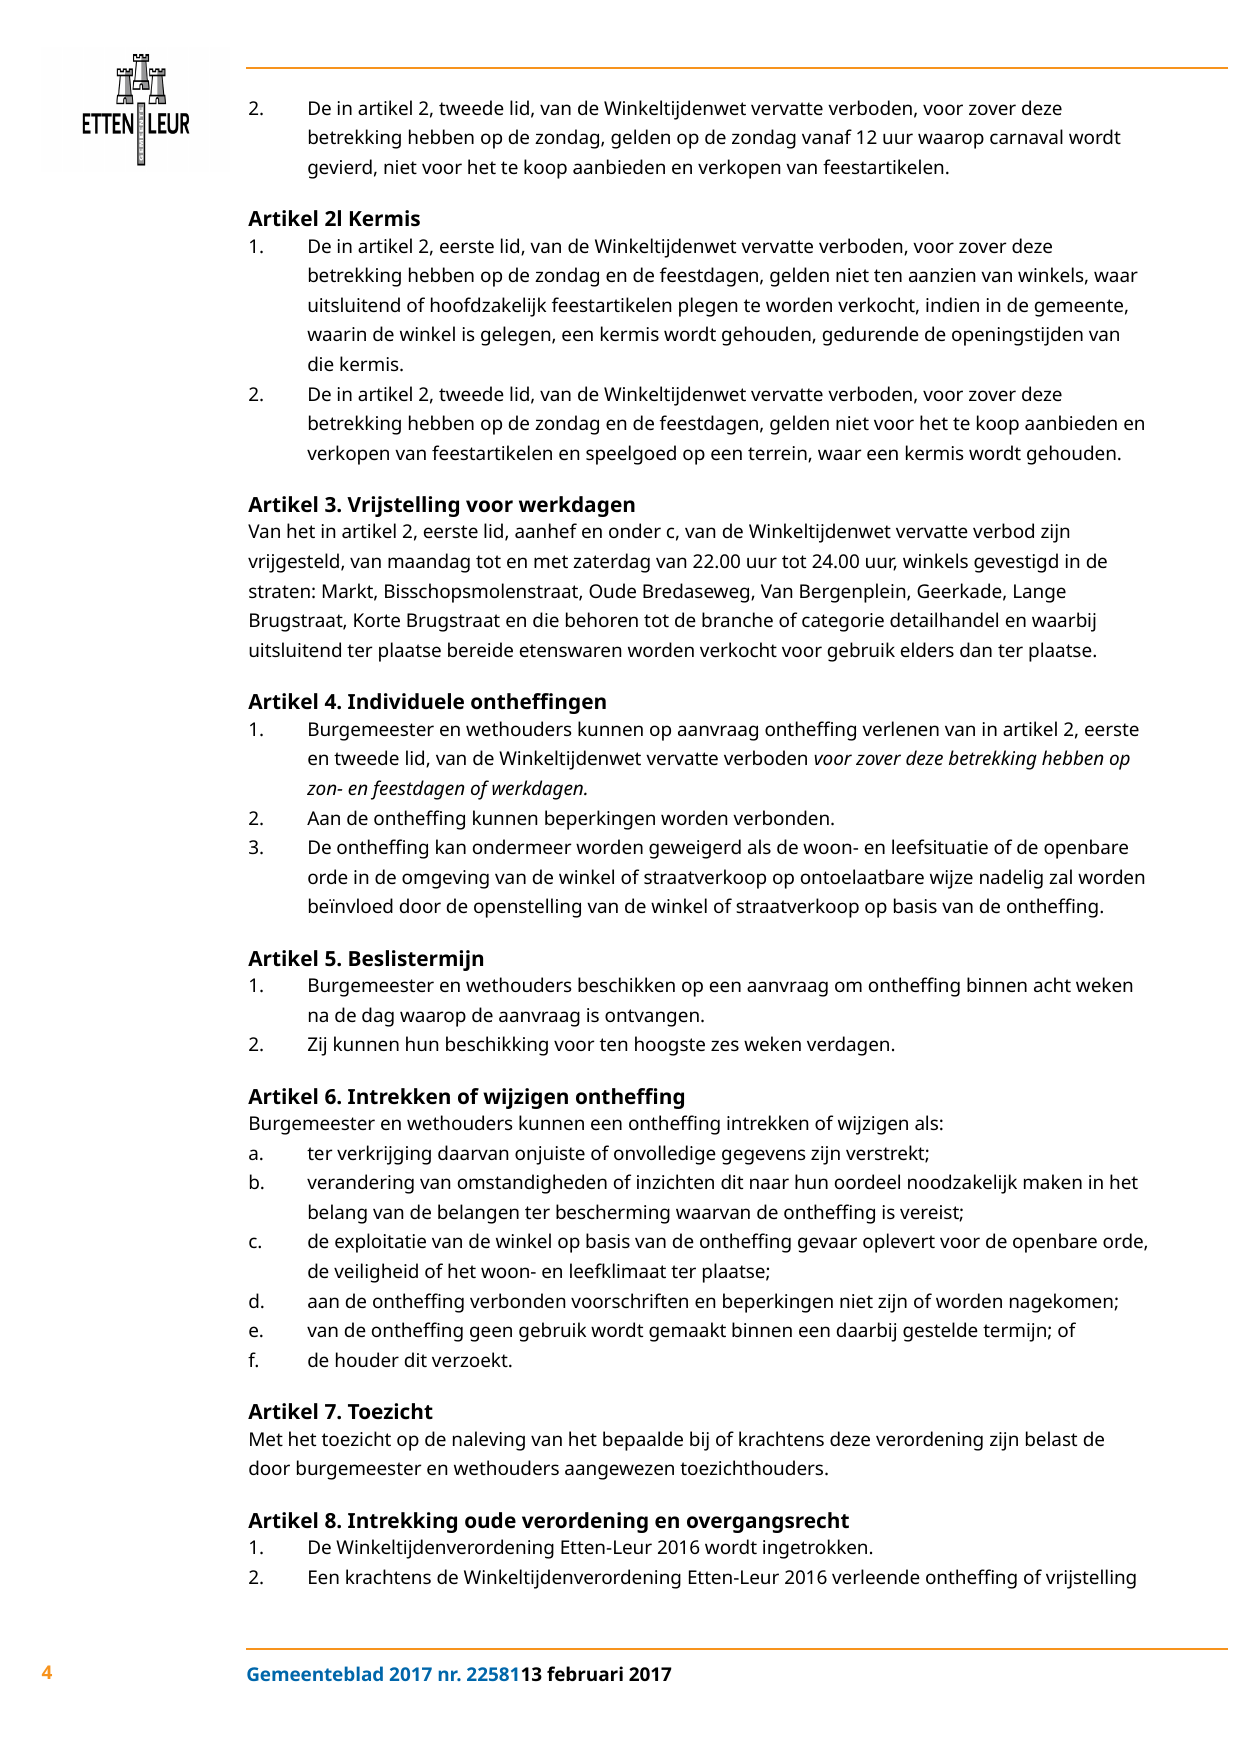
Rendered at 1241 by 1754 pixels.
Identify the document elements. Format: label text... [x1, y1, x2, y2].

list van de ontheffing geen gebruik wordt gemaakt binnen een daarbij gestelde termijn; of [248, 1317, 1152, 1343]
list De in artikel 2, eerste lid, van de Winkeltijdenwet vervatte verboden, voor zover deze betrekking hebben op de zondag en de feestdagen, gelden niet ten aanzien van winkels, waar uitsluitend of hoofdzakelijk feestartikelen plegen te worden verkocht, indien in de gemeente, waarin de winkel is gelegen, een kermis wordt gehouden, gedurende de openingstijden van die kermis. [248, 233, 1152, 377]
text Van het in artikel 2, eerste lid, aanhef en onder c, van de Winkeltijdenwet vervatte verbod zijn vrijgesteld, van maandag tot en met zaterdag van 22.00 uur tot 24.00 uur, winkels gevestigd in de straten: Markt, Bisschopsmolenstraat, Oude Bredaseweg, Van Bergenplein, Geerkade, Lange Brugstraat, Korte Brugstraat en die behoren tot de branche of categorie detailhandel en waarbij uitsluitend ter plaatse bereide etenswaren worden verkocht voor gebruik elders dan ter plaatse. [248, 519, 1152, 663]
list De in artikel 2, tweede lid, van de Winkeltijdenwet vervatte verboden, voor zover deze betrekking hebben op de zondag, gelden op de zondag vanaf 12 uur waarop carnaval wordt gevierd, niet voor het te koop aanbieden en verkopen van feestartikelen. [248, 95, 1152, 180]
list ter verkrijging daarvan onjuiste of onvolledige gegevens zijn verstrekt; [248, 1140, 1152, 1166]
list De ontheffing kan ondermeer worden geweigerd als de woon- en leefsituatie of de openbare orde in de omgeving van de winkel of straatverkoop op ontoelaatbare wijze nadelig zal worden beïnvloed door de openstelling van de winkel of straatverkoop op basis van de ontheffing. [248, 834, 1152, 919]
text Met het toezicht op de naleving van het bepaalde bij of krachtens deze verordening zijn belast de door burgemeester en wethouders aangewezen toezichthouders. [248, 1426, 1152, 1481]
text Artikel 2l Kermis [248, 204, 1152, 233]
text Artikel 5. Beslistermijn [248, 944, 1152, 972]
list aan de ontheffing verbonden voorschriften en beperkingen niet zijn of worden nagekomen; [248, 1288, 1152, 1313]
list de exploitatie van de winkel op basis van de ontheffing gevaar oplevert voor de openbare orde, de veiligheid of het woon- en leefklimaat ter plaatse; [248, 1229, 1152, 1284]
list Burgemeester en wethouders beschikken op een aanvraag om ontheffing binnen acht weken na de dag waarop de aanvraag is ontvangen. [248, 972, 1152, 1028]
list de houder dit verzoekt. [248, 1347, 1152, 1373]
picture [41, 47, 231, 172]
text Artikel 7. Toezicht [248, 1397, 1152, 1426]
list Aan de ontheffing kunnen beperkingen worden verbonden. [248, 805, 1152, 830]
list De in artikel 2, tweede lid, van de Winkeltijdenwet vervatte verboden, voor zover deze betrekking hebben op de zondag en de feestdagen, gelden niet voor het te koop aanbieden en verkopen van feestartikelen en speelgoed op een terrein, waar een kermis wordt gehouden. [248, 381, 1152, 466]
list Zij kunnen hun beschikking voor ten hoogste zes weken verdagen. [248, 1031, 1152, 1057]
text Artikel 6. Intrekken of wijzigen ontheffing [248, 1082, 1152, 1110]
list Een krachtens de Winkeltijdenverordening Etten-Leur 2016 verleende ontheffing of vrijstelling [248, 1564, 1152, 1589]
text Artikel 3. Vrijstelling voor werkdagen [248, 490, 1152, 519]
list Burgemeester en wethouders kunnen op aanvraag ontheffing verlenen van in artikel 2, eerste en tweede lid, van de Winkeltijdenwet vervatte verboden voor zover deze betrekking hebben op zon- en feestdagen of werkdagen. [248, 716, 1152, 801]
list verandering van omstandigheden of inzichten dit naar hun oordeel noodzakelijk maken in het belang van de belangen ter bescherming waarvan de ontheffing is vereist; [248, 1169, 1152, 1225]
text Burgemeester en wethouders kunnen een ontheffing intrekken of wijzigen als: [248, 1110, 1152, 1136]
text Artikel 8. Intrekking oude verordening en overgangsrecht [248, 1506, 1152, 1534]
list De Winkeltijdenverordening Etten-Leur 2016 wordt ingetrokken. [248, 1534, 1152, 1560]
text Artikel 4. Individuele ontheffingen [248, 687, 1152, 716]
